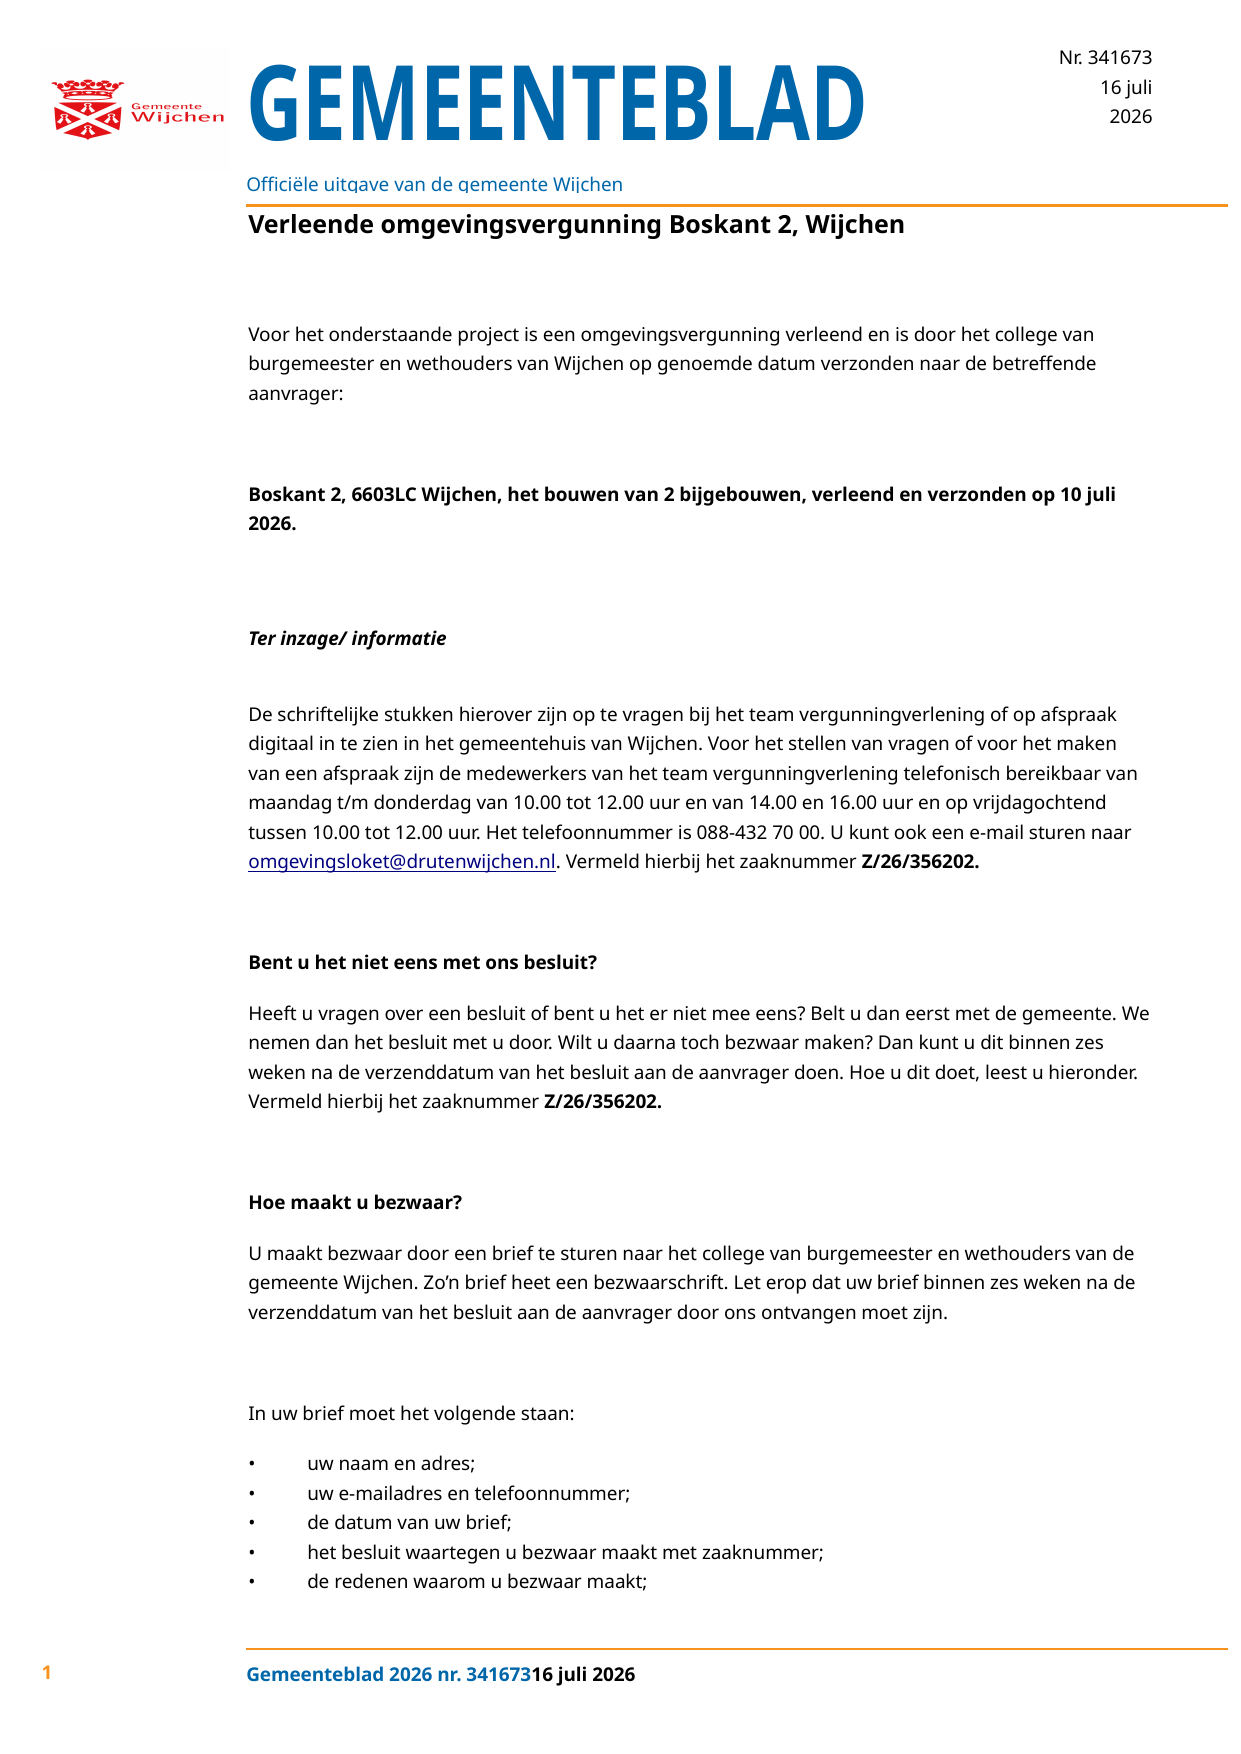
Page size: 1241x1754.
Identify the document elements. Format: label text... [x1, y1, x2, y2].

list uw e-mailadres en telefoonnummer; [248, 1480, 1152, 1506]
text Boskant 2, 6603LC Wijchen, het bouwen van 2 bijgebouwen, verleend en verzonden op 10 juli 2026. [248, 481, 1152, 536]
list uw naam en adres; [248, 1450, 1152, 1476]
text U maakt bezwaar door een brief te sturen naar het college van burgemeester en wethouders van de gemeente Wijchen. Zo’n brief heet een bezwaarschrift. Let erop dat uw brief binnen zes weken na de verzenddatum van het besluit aan de aanvrager door ons ontvangen moet zijn. [248, 1240, 1152, 1325]
text Ter inzage/ informatie [248, 625, 1152, 650]
text Verleende omgevingsvergunning Boskant 2, Wijchen [248, 207, 1152, 241]
text In uw brief moet het volgende staan: [248, 1400, 1152, 1426]
text De schriftelijke stukken hierover zijn op te vragen bij het team vergunningverlening of op afspraak digitaal in te zien in het gemeentehuis van Wijchen. Voor het stellen van vragen of voor het maken van een afspraak zijn de medewerkers van het team vergunningverlening telefonisch bereikbaar van maandag t/m donderdag van 10.00 tot 12.00 uur en van 14.00 en 16.00 uur en op vrijdagochtend tussen 10.00 tot 12.00 uur. Het telefoonnummer is 088-432 70 00. U kunt ook een e-mail sturen naar omgevingsloket@drutenwijchen.nl. Vermeld hierbij het zaaknummer Z/26/356202. [248, 701, 1152, 874]
list de datum van uw brief; [248, 1509, 1152, 1535]
text Hoe maakt u bezwaar? [248, 1189, 1152, 1215]
text Voor het onderstaande project is een omgevingsvergunning verleend en is door het college van burgemeester en wethouders van Wijchen op genoemde datum verzonden naar de betreffende aanvrager: [248, 321, 1152, 406]
picture [41, 47, 231, 172]
list de redenen waarom u bezwaar maakt; [248, 1569, 1152, 1594]
text Heeft u vragen over een besluit of bent u het er niet mee eens? Belt u dan eerst met de gemeente. We nemen dan het besluit met u door. Wilt u daarna toch bezwaar maken? Dan kunt u dit binnen zes weken na de verzenddatum van het besluit aan de aanvrager doen. Hoe u dit doet, leest u hieronder. Vermeld hierbij het zaaknummer Z/26/356202. [248, 1000, 1152, 1114]
list het besluit waartegen u bezwaar maakt met zaaknummer; [248, 1539, 1152, 1565]
text Bent u het niet eens met ons besluit? [248, 949, 1152, 975]
